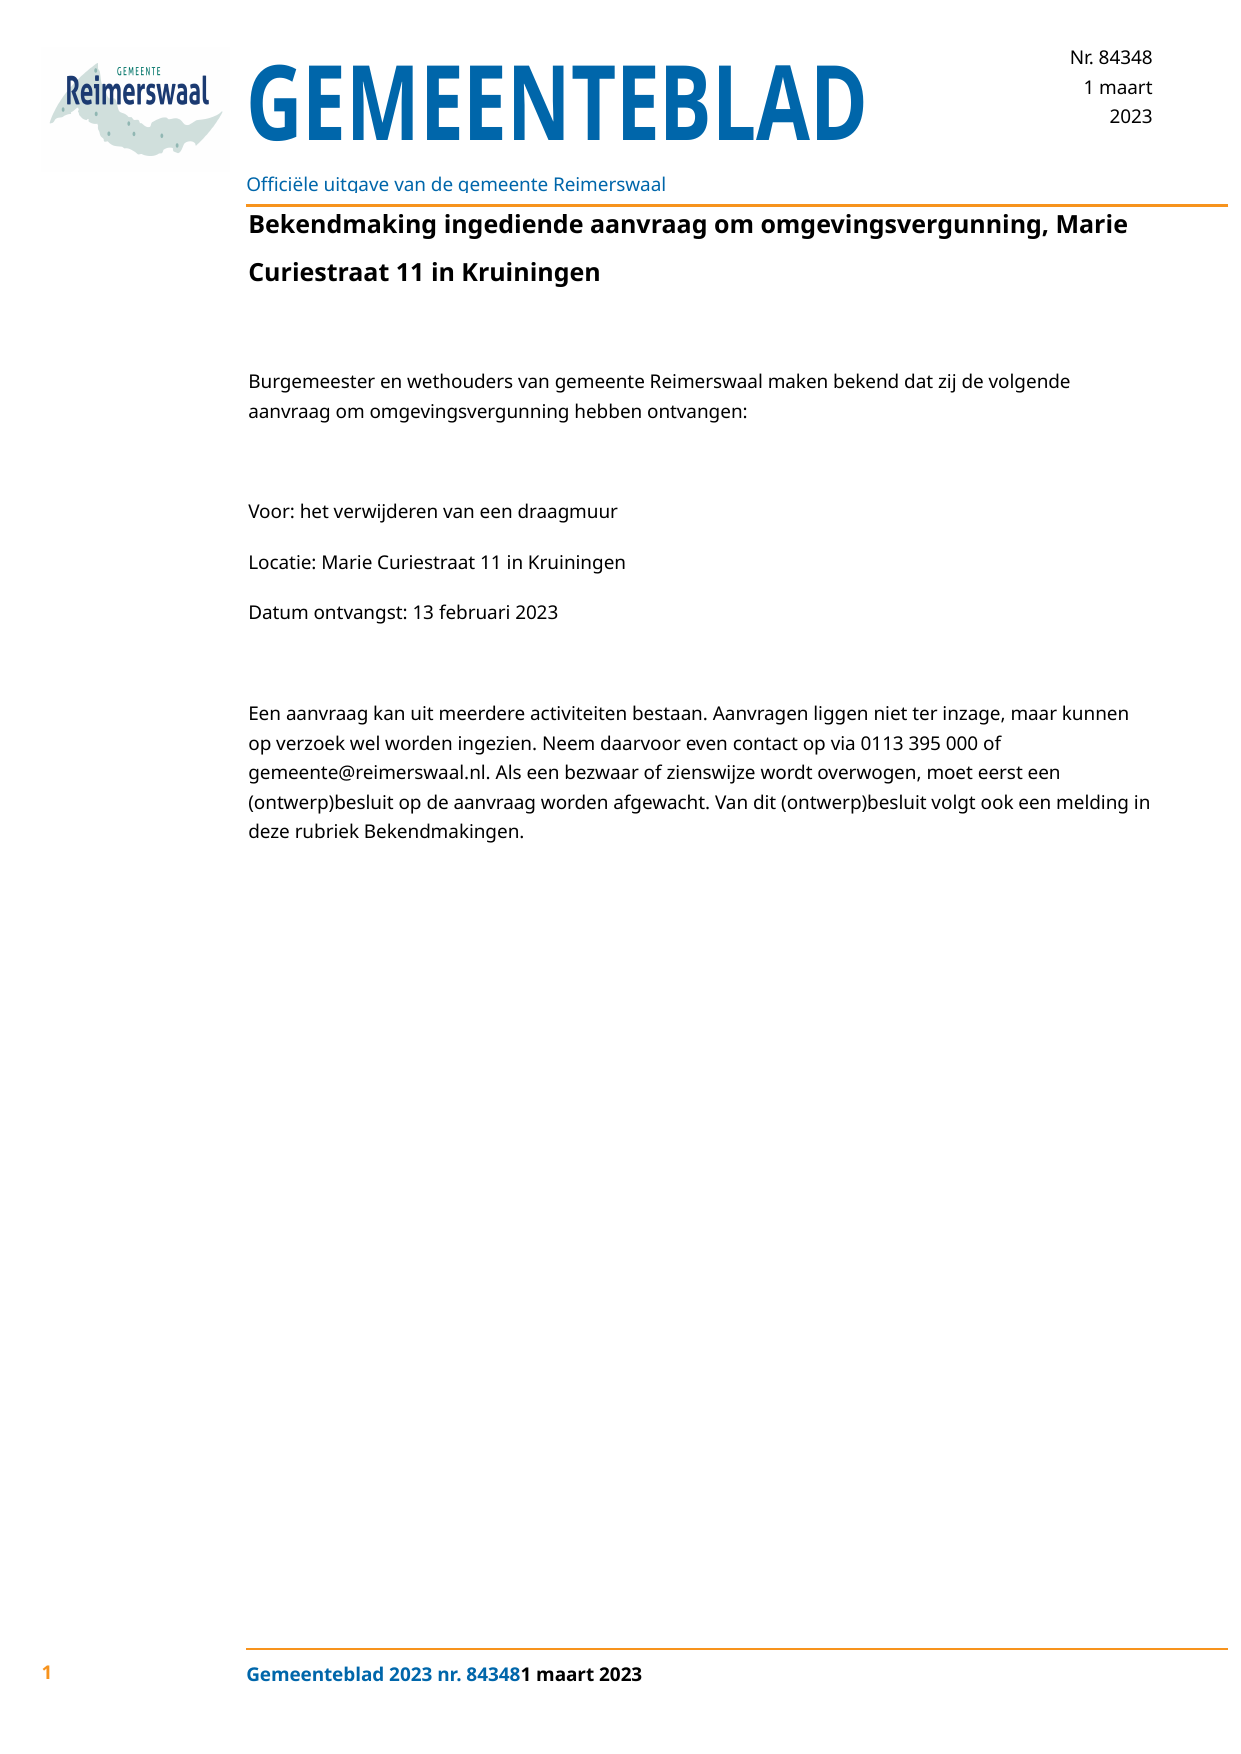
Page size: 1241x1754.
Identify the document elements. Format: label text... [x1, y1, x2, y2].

text Voor: het verwijderen van een draagmuur [248, 499, 1152, 524]
picture [41, 47, 231, 172]
text Een aanvraag kan uit meerdere activiteiten bestaan. Aanvragen liggen niet ter inzage, maar kunnen op verzoek wel worden ingezien. Neem daarvoor even contact op via 0113 395 000 of gemeente@reimerswaal.nl. Als een bezwaar of zienswijze wordt overwogen, moet eerst een (ontwerp)besluit op de aanvraag worden afgewacht. Van dit (ontwerp)besluit volgt ook een melding in deze rubriek Bekendmakingen. [248, 700, 1152, 844]
text Bekendmaking ingediende aanvraag om omgevingsvergunning, Marie Curiestraat 11 in Kruiningen [248, 207, 1152, 288]
text Datum ontvangst: 13 februari 2023 [248, 599, 1152, 625]
text Burgemeester en wethouders van gemeente Reimerswaal maken bekend dat zij de volgende aanvraag om omgevingsvergunning hebben ontvangen: [248, 368, 1152, 424]
text Locatie: Marie Curiestraat 11 in Kruiningen [248, 549, 1152, 575]
